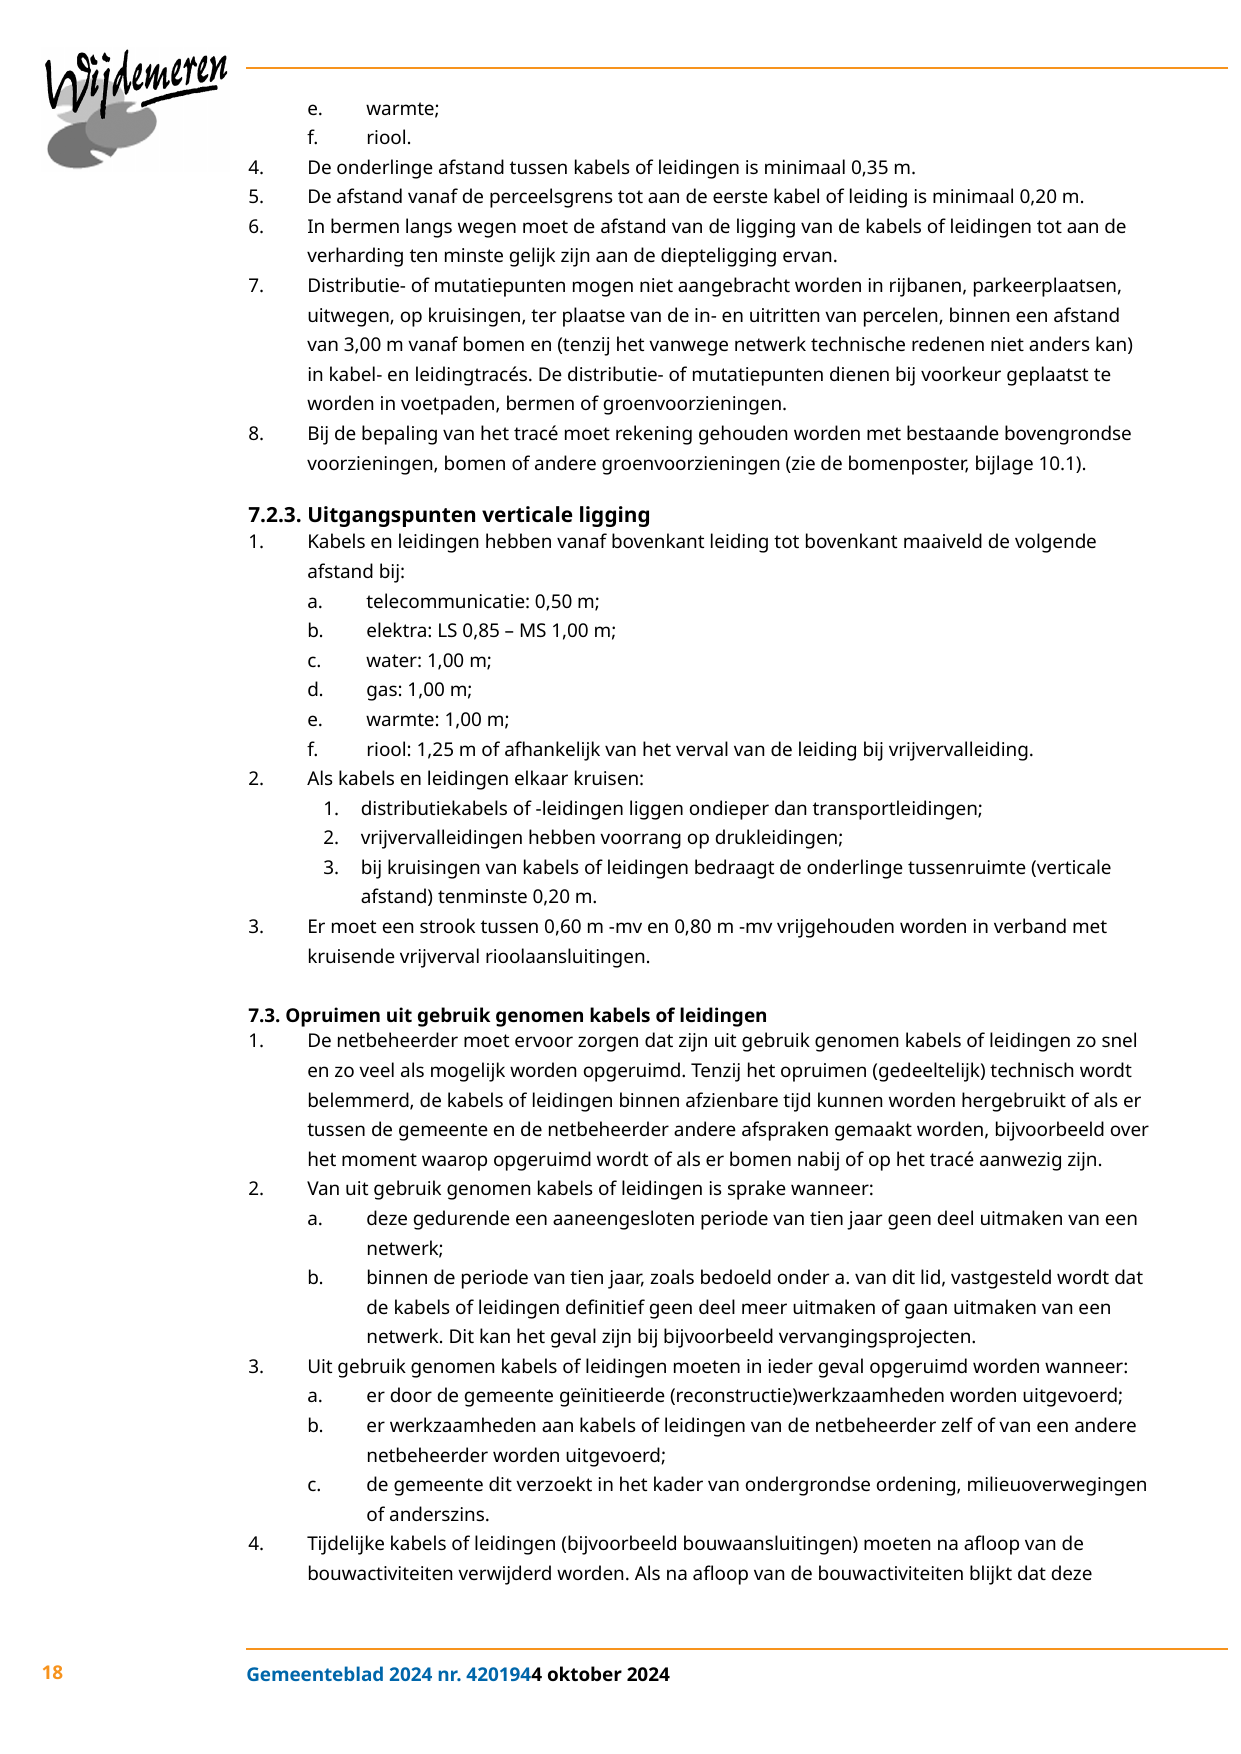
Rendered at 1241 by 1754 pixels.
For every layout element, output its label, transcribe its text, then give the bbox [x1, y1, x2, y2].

list elektra: LS 0,85 – MS 1,00 m; [307, 617, 1152, 643]
list binnen de periode van tien jaar, zoals bedoeld onder a. van dit lid, vastgesteld wordt dat de kabels of leidingen definitief geen deel meer uitmaken of gaan uitmaken van een netwerk. Dit kan het geval zijn bij bijvoorbeeld vervangingsprojecten. [307, 1264, 1152, 1349]
list Er moet een strook tussen 0,60 m -mv en 0,80 m -mv vrijgehouden worden in verband met kruisende vrijverval rioolaansluitingen. [248, 913, 1152, 968]
list De afstand vanaf de perceelsgrens tot aan de eerste kabel of leiding is minimaal 0,20 m. [248, 183, 1152, 209]
list warmte: 1,00 m; [307, 706, 1152, 732]
list riool: 1,25 m of afhankelijk van het verval van de leiding bij vrijvervalleiding. [307, 736, 1152, 761]
list distributiekabels of -leidingen liggen ondieper dan transportleidingen; [323, 795, 1152, 821]
list de gemeente dit verzoekt in het kader van ondergrondse ordening, milieuoverwegingen of anderszins. [307, 1471, 1152, 1527]
list Als kabels en leidingen elkaar kruisen: [248, 765, 1152, 791]
text 7.3. Opruimen uit gebruik genomen kabels of leidingen [248, 1002, 1152, 1028]
list Van uit gebruik genomen kabels of leidingen is sprake wanneer: [248, 1176, 1152, 1201]
list telecommunicatie: 0,50 m; [307, 588, 1152, 613]
list In bermen langs wegen moet de afstand van de ligging van de kabels of leidingen tot aan de verharding ten minste gelijk zijn aan de diepteligging ervan. [248, 213, 1152, 268]
list warmte; [307, 95, 1152, 121]
list water: 1,00 m; [307, 647, 1152, 673]
list er werkzaamheden aan kabels of leidingen van de netbeheerder zelf of van een andere netbeheerder worden uitgevoerd; [307, 1412, 1152, 1468]
list gas: 1,00 m; [307, 677, 1152, 702]
list bij kruisingen van kabels of leidingen bedraagt de onderlinge tussenruimte (verticale afstand) tenminste 0,20 m. [323, 854, 1152, 909]
list Distributie- of mutatiepunten mogen niet aangebracht worden in rijbanen, parkeerplaatsen, uitwegen, op kruisingen, ter plaatse van de in- en uitritten van percelen, binnen een afstand van 3,00 m vanaf bomen en (tenzij het vanwege netwerk technische redenen niet anders kan) in kabel- en leidingtracés. De distributie- of mutatiepunten dienen bij voorkeur geplaatst te worden in voetpaden, bermen of groenvoorzieningen. [248, 272, 1152, 416]
list Bij de bepaling van het tracé moet rekening gehouden worden met bestaande bovengrondse voorzieningen, bomen of andere groenvoorzieningen (zie de bomenposter, bijlage 10.1). [248, 420, 1152, 476]
text 7.2.3. Uitgangspunten verticale ligging [248, 500, 1152, 529]
list er door de gemeente geïnitieerde (reconstructie)werkzaamheden worden uitgevoerd; [307, 1383, 1152, 1408]
list De netbeheerder moet ervoor zorgen dat zijn uit gebruik genomen kabels of leidingen zo snel en zo veel als mogelijk worden opgeruimd. Tenzij het opruimen (gedeeltelijk) technisch wordt belemmerd, de kabels of leidingen binnen afzienbare tijd kunnen worden hergebruikt of als er tussen de gemeente en de netbeheerder andere afspraken gemaakt worden, bijvoorbeeld over het moment waarop opgeruimd wordt of als er bomen nabij of op het tracé aanwezig zijn. [248, 1028, 1152, 1172]
list deze gedurende een aaneengesloten periode van tien jaar geen deel uitmaken van een netwerk; [307, 1205, 1152, 1261]
list riool. [307, 124, 1152, 150]
list Tijdelijke kabels of leidingen (bijvoorbeeld bouwaansluitingen) moeten na afloop van de bouwactiviteiten verwijderd worden. Als na afloop van de bouwactiviteiten blijkt dat deze [248, 1531, 1152, 1586]
picture [41, 47, 231, 172]
list vrijvervalleidingen hebben voorrang op drukleidingen; [323, 824, 1152, 850]
list Kabels en leidingen hebben vanaf bovenkant leiding tot bovenkant maaiveld de volgende afstand bij: [248, 529, 1152, 584]
list De onderlinge afstand tussen kabels of leidingen is minimaal 0,35 m. [248, 154, 1152, 180]
list Uit gebruik genomen kabels of leidingen moeten in ieder geval opgeruimd worden wanneer: [248, 1353, 1152, 1379]
